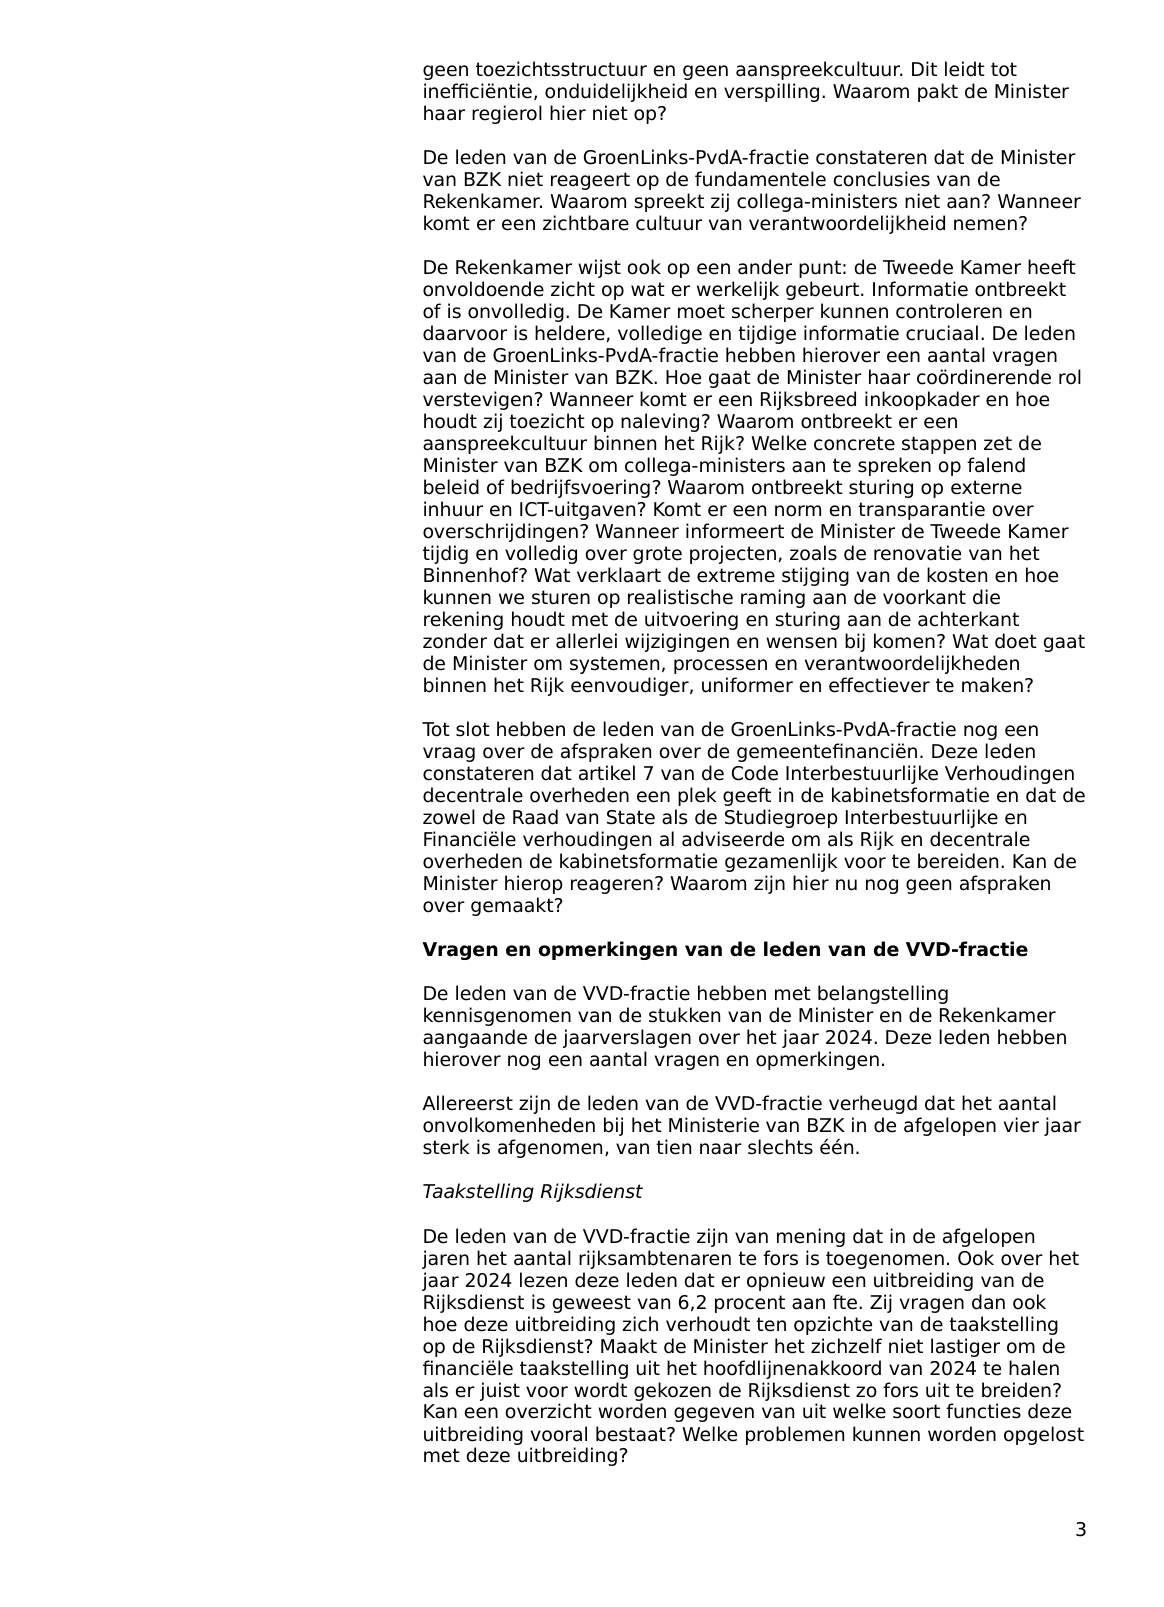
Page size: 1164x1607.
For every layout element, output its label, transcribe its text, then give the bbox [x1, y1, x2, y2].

text Allereerst zijn de leden van de VVD-fractie verheugd dat het aantal onvolkomenheden bij het Ministerie van BZK in de afgelopen vier jaar sterk is afgenomen, van tien naar slechts één. [422, 1093, 1087, 1159]
text De leden van de GroenLinks-PvdA-fractie constateren dat de Minister van BZK niet reageert op de fundamentele conclusies van de Rekenkamer. Waarom spreekt zij collega-ministers niet aan? Wanneer komt er een zichtbare cultuur van verantwoordelijkheid nemen? [422, 147, 1087, 235]
subtitle Vragen en opmerkingen van de leden van de VVD-fractie [422, 939, 1087, 961]
text De Rekenkamer wijst ook op een ander punt: de Tweede Kamer heeft onvoldoende zicht op wat er werkelijk gebeurt. Informatie ontbreekt of is onvolledig. De Kamer moet scherper kunnen controleren en daarvoor is heldere, volledige en tijdige informatie cruciaal. De leden van de GroenLinks-PvdA-fractie hebben hierover een aantal vragen aan de Minister van BZK. Hoe gaat de Minister haar coördinerende rol verstevigen? Wanneer komt er een Rijksbreed inkoopkader en hoe houdt zij toezicht op naleving? Waarom ontbreekt er een aanspreekcultuur binnen het Rijk? Welke concrete stappen zet de Minister van BZK om collega-ministers aan te spreken op falend beleid of bedrijfsvoering? Waarom ontbreekt sturing op externe inhuur en ICT-uitgaven? Komt er een norm en transparantie over overschrijdingen? Wanneer informeert de Minister de Tweede Kamer tijdig en volledig over grote projecten, zoals de renovatie van het Binnenhof? Wat verklaart de extreme stijging van de kosten en hoe kunnen we sturen op realistische raming aan de voorkant die rekening houdt met de uitvoering en sturing aan de achterkant zonder dat er allerlei wijzigingen en wensen bij komen? Wat doet gaat de Minister om systemen, processen en verantwoordelijkheden binnen het Rijk eenvoudiger, uniformer en effectiever te maken? [422, 257, 1087, 697]
text geen toezichtsstructuur en geen aanspreekcultuur. Dit leidt tot inefficiëntie, onduidelijkheid en verspilling. Waarom pakt de Minister haar regierol hier niet op? [422, 59, 1087, 125]
text De leden van de VVD-fractie zijn van mening dat in de afgelopen jaren het aantal rijksambtenaren te fors is toegenomen. Ook over het jaar 2024 lezen deze leden dat er opnieuw een uitbreiding van de Rijksdienst is geweest van 6,2 procent aan fte. Zij vragen dan ook hoe deze uitbreiding zich verhoudt ten opzichte van de taakstelling op de Rijksdienst? Maakt de Minister het zichzelf niet lastiger om de financiële taakstelling uit het hoofdlijnenakkoord van 2024 te halen als er juist voor wordt gekozen de Rijksdienst zo fors uit te breiden? Kan een overzicht worden gegeven van uit welke soort functies deze uitbreiding vooral bestaat? Welke problemen kunnen worden opgelost met deze uitbreiding? [422, 1226, 1087, 1467]
text De leden van de VVD-fractie hebben met belangstelling kennisgenomen van de stukken van de Minister en de Rekenkamer aangaande de jaarverslagen over het jaar 2024. Deze leden hebben hierover nog een aantal vragen en opmerkingen. [422, 983, 1087, 1071]
subtitle Taakstelling Rijksdienst [422, 1181, 1087, 1203]
text Tot slot hebben de leden van de GroenLinks-PvdA-fractie nog een vraag over de afspraken over de gemeentefinanciën. Deze leden constateren dat artikel 7 van de Code Interbestuurlijke Verhoudingen decentrale overheden een plek geeft in de kabinetsformatie en dat de zowel de Raad van State als de Studiegroep Interbestuurlijke en Financiële verhoudingen al adviseerde om als Rijk en decentrale overheden de kabinetsformatie gezamenlijk voor te bereiden. Kan de Minister hierop reageren? Waarom zijn hier nu nog geen afspraken over gemaakt? [422, 719, 1087, 917]
